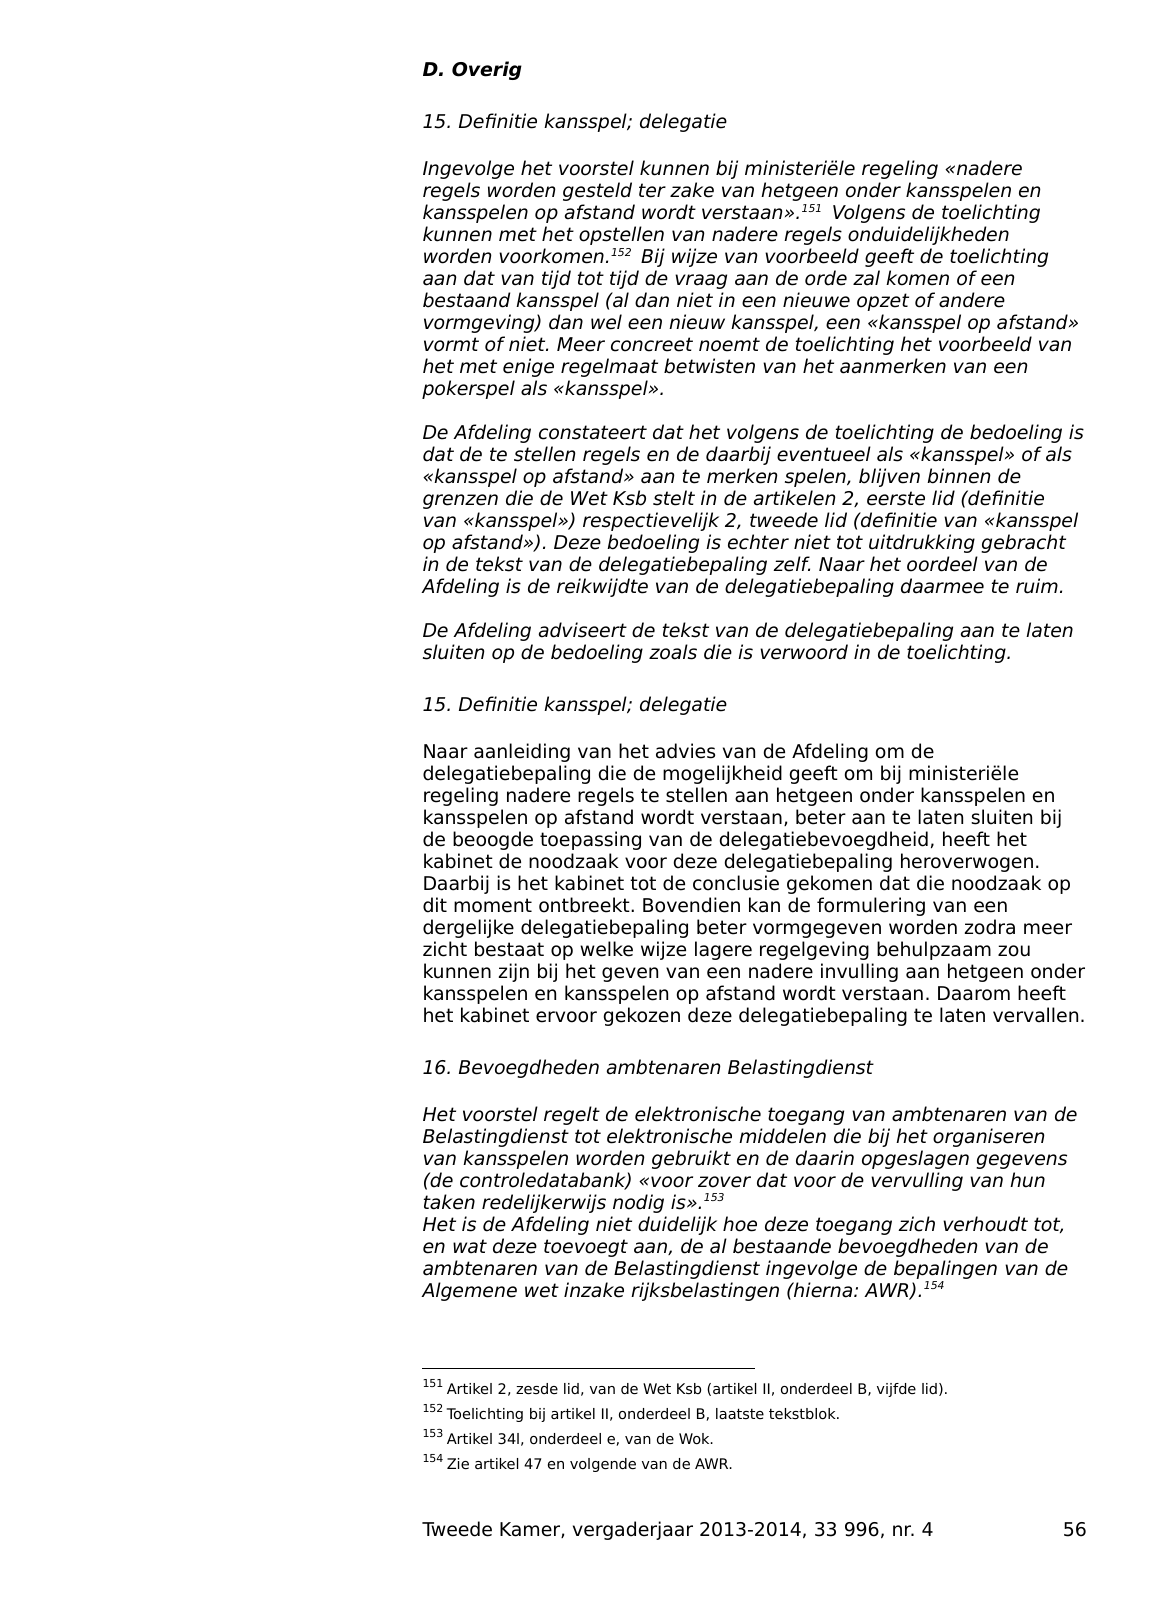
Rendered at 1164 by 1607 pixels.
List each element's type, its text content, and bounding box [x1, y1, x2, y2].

text Toelichting bij artikel II, onderdeel B, laatste tekstblok. [422, 1402, 1087, 1424]
text Ingevolge het voorstel kunnen bij ministeriële regeling «nadere regels worden gesteld ter zake van hetgeen onder kansspelen en kansspelen op afstand wordt verstaan». Volgens de toelichting kunnen met het opstellen van nadere regels onduidelijkheden worden voorkomen. Bij wijze van voorbeeld geeft de toelichting aan dat van tijd tot tijd de vraag aan de orde zal komen of een bestaand kansspel (al dan niet in een nieuwe opzet of andere vormgeving) dan wel een nieuw kansspel, een «kansspel op afstand» vormt of niet. Meer concreet noemt de toelichting het voorbeeld van het met enige regelmaat betwisten van het aanmerken van een pokerspel als «kansspel». [422, 158, 1087, 400]
subtitle 15. Definitie kansspel; delegatie [422, 694, 1087, 716]
text Het voorstel regelt de elektronische toegang van ambtenaren van de Belastingdienst tot elektronische middelen die bij het organiseren van kansspelen worden gebruikt en de daarin opgeslagen gegevens (de controledatabank) «voor zover dat voor de vervulling van hun taken redelijkerwijs nodig is». [422, 1104, 1087, 1213]
text Zie artikel 47 en volgende van de AWR. [422, 1452, 1087, 1474]
subtitle 15. Definitie kansspel; delegatie [422, 111, 1087, 133]
subtitle 16. Bevoegdheden ambtenaren Belastingdienst [422, 1057, 1087, 1079]
text Het is de Afdeling niet duidelijk hoe deze toegang zich verhoudt tot, en wat deze toevoegt aan, de al bestaande bevoegdheden van de ambtenaren van de Belastingdienst ingevolge de bepalingen van de Algemene wet inzake rijksbelastingen (hierna: AWR). [422, 1213, 1087, 1301]
text De Afdeling constateert dat het volgens de toelichting de bedoeling is dat de te stellen regels en de daarbij eventueel als «kansspel» of als «kansspel op afstand» aan te merken spelen, blijven binnen de grenzen die de Wet Ksb stelt in de artikelen 2, eerste lid (definitie van «kansspel») respectievelijk 2, tweede lid (definitie van «kansspel op afstand»). Deze bedoeling is echter niet tot uitdrukking gebracht in de tekst van de delegatiebepaling zelf. Naar het oordeel van de Afdeling is de reikwijdte van de delegatiebepaling daarmee te ruim. [422, 422, 1087, 598]
text Artikel 34l, onderdeel e, van de Wok. [422, 1427, 1087, 1449]
text De Afdeling adviseert de tekst van de delegatiebepaling aan te laten sluiten op de bedoeling zoals die is verwoord in de toelichting. [422, 620, 1087, 664]
text Naar aanleiding van het advies van de Afdeling om de delegatiebepaling die de mogelijkheid geeft om bij ministeriële regeling nadere regels te stellen aan hetgeen onder kansspelen en kansspelen op afstand wordt verstaan, beter aan te laten sluiten bij de beoogde toepassing van de delegatiebevoegdheid, heeft het kabinet de noodzaak voor deze delegatiebepaling heroverwogen. Daarbij is het kabinet tot de conclusie gekomen dat die noodzaak op dit moment ontbreekt. Bovendien kan de formulering van een dergelijke delegatiebepaling beter vormgegeven worden zodra meer zicht bestaat op welke wijze lagere regelgeving behulpzaam zou kunnen zijn bij het geven van een nadere invulling aan hetgeen onder kansspelen en kansspelen op afstand wordt verstaan. Daarom heeft het kabinet ervoor gekozen deze delegatiebepaling te laten vervallen. [422, 741, 1087, 1027]
subtitle D. Overig [422, 59, 1087, 81]
text Artikel 2, zesde lid, van de Wet Ksb (artikel II, onderdeel B, vijfde lid). [422, 1377, 1087, 1399]
